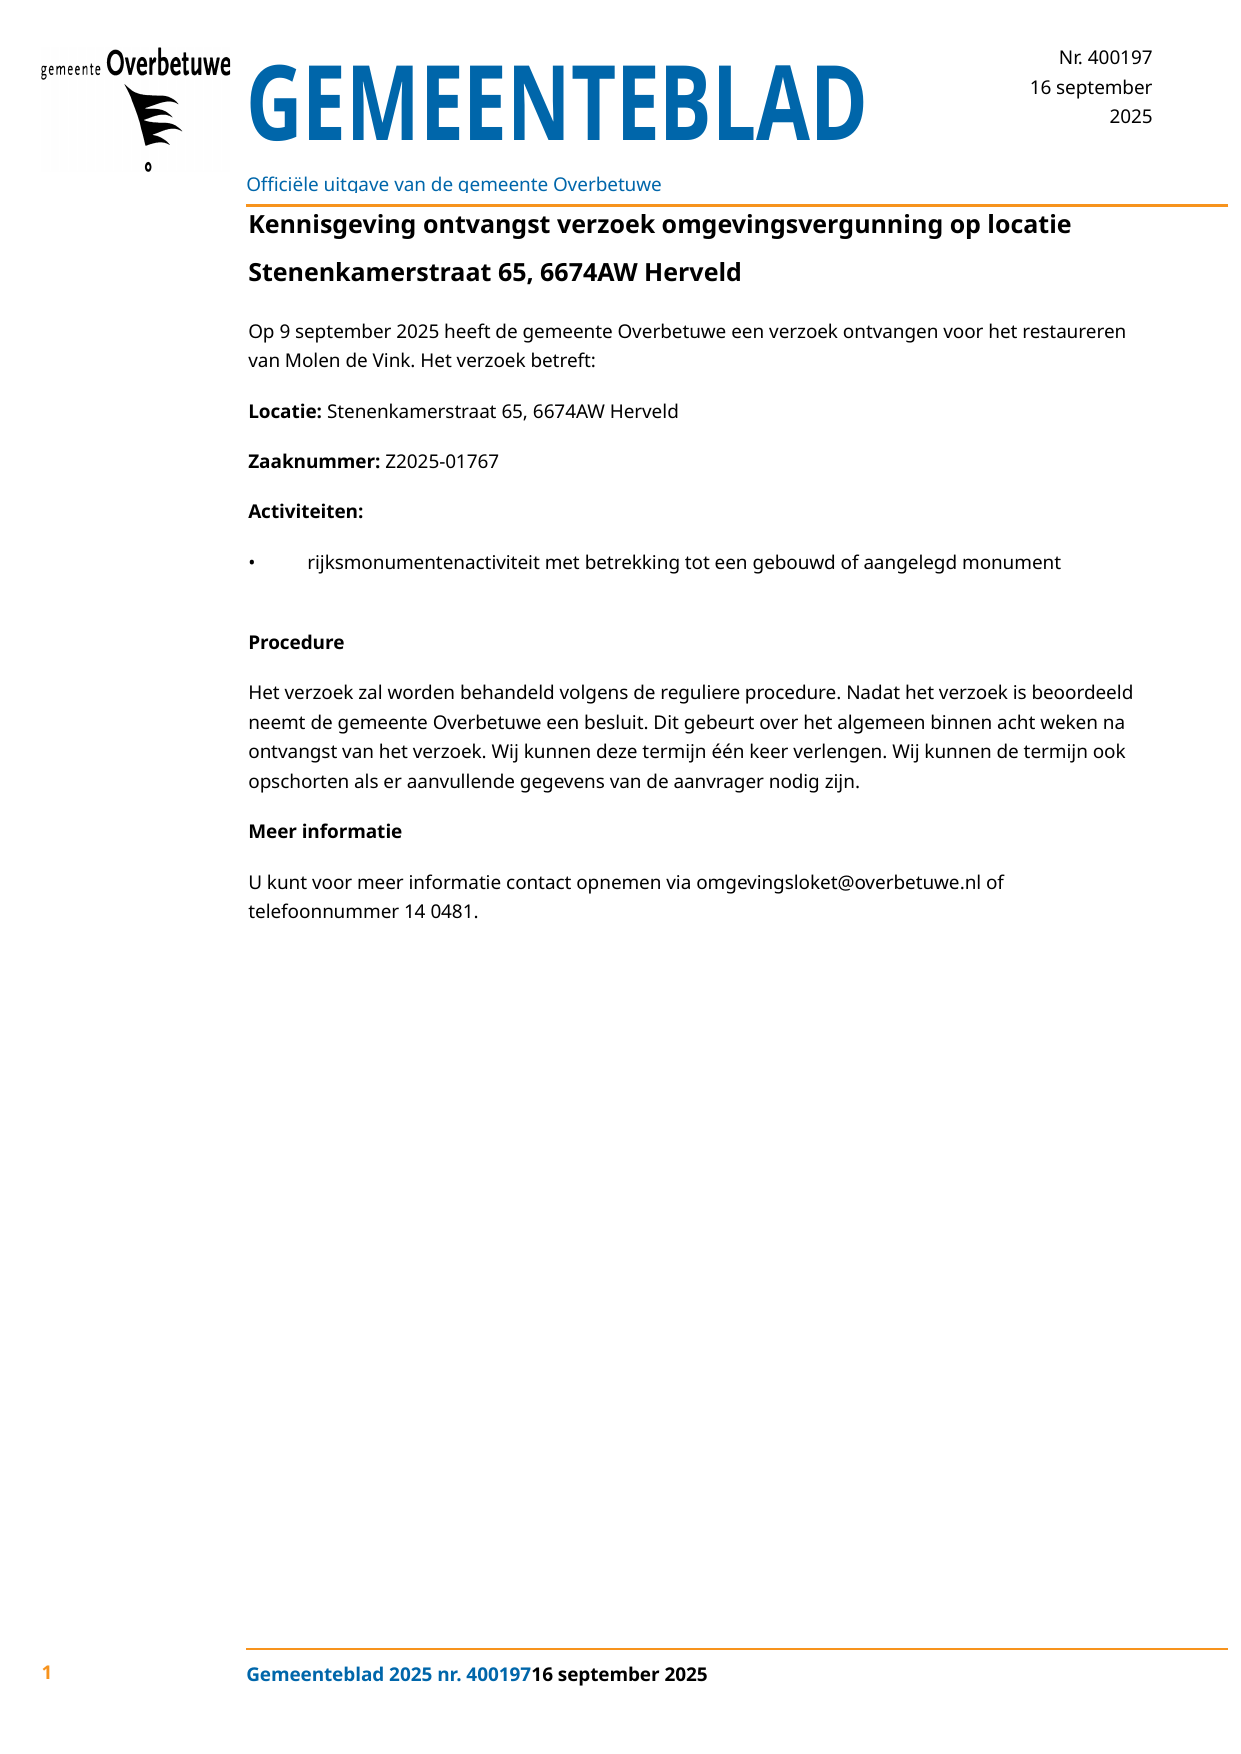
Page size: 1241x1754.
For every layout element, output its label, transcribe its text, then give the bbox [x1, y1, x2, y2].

text Op 9 september 2025 heeft de gemeente Overbetuwe een verzoek ontvangen voor het restaureren van Molen de Vink. Het verzoek betreft: [248, 318, 1152, 373]
picture [41, 47, 231, 172]
text Meer informatie [248, 819, 1152, 844]
text Locatie: Stenenkamerstraat 65, 6674AW Herveld [248, 398, 1152, 424]
text U kunt voor meer informatie contact opnemen via omgevingsloket@overbetuwe.nl of telefoonnummer 14 0481. [248, 869, 1152, 924]
text Activiteiten: [248, 499, 1152, 524]
text Kennisgeving ontvangst verzoek omgevingsvergunning op locatie Stenenkamerstraat 65, 6674AW Herveld [248, 207, 1152, 288]
text Het verzoek zal worden behandeld volgens de reguliere procedure. Nadat het verzoek is beoordeeld neemt de gemeente Overbetuwe een besluit. Dit gebeurt over het algemeen binnen acht weken na ontvangst van het verzoek. Wij kunnen deze termijn één keer verlengen. Wij kunnen de termijn ook opschorten als er aanvullende gegevens van de aanvrager nodig zijn. [248, 679, 1152, 794]
text Procedure [248, 629, 1152, 655]
list rijksmonumentenactiviteit met betrekking tot een gebouwd of aangelegd monument [248, 549, 1152, 575]
text Zaaknummer: Z2025-01767 [248, 448, 1152, 474]
